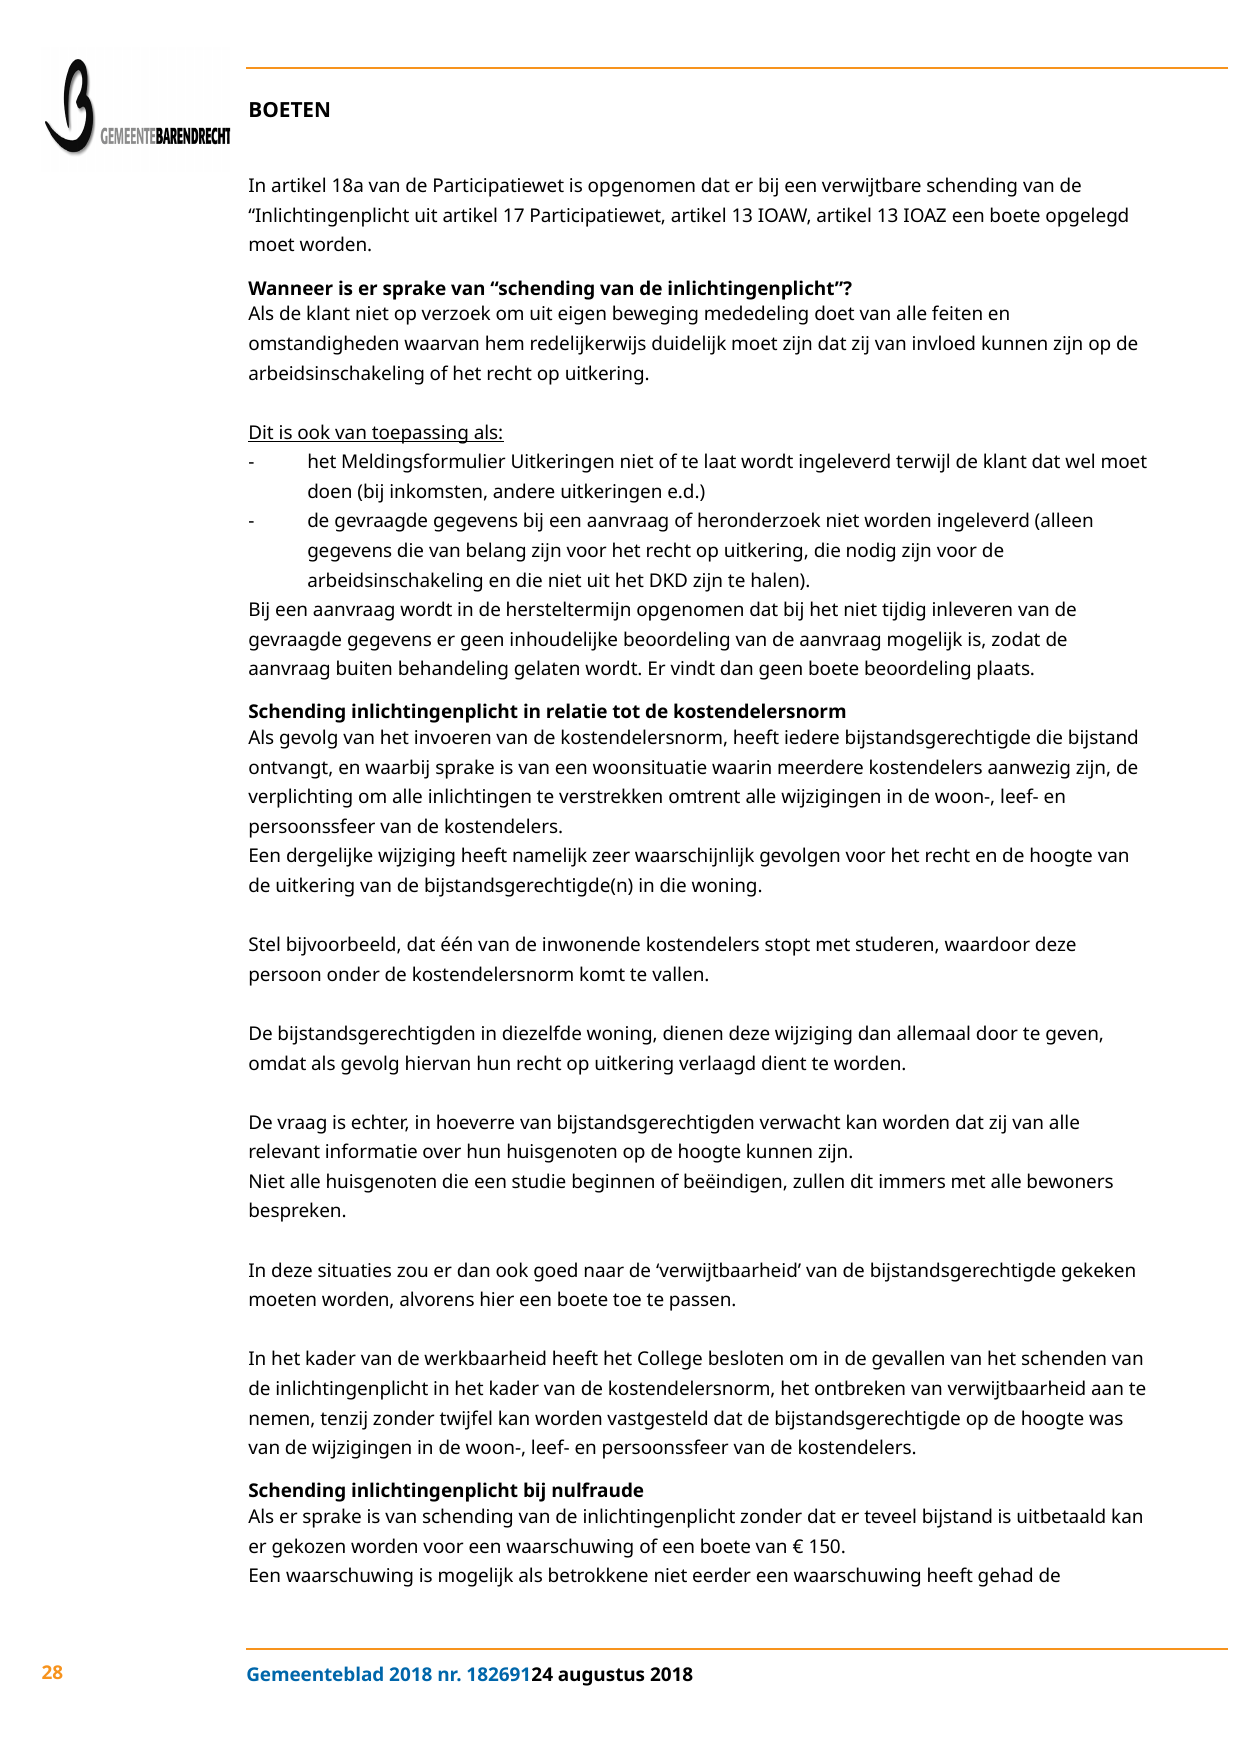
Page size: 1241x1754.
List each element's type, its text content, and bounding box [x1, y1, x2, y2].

text Als de klant niet op verzoek om uit eigen beweging mededeling doet van alle feiten en omstandigheden waarvan hem redelijkerwijs duidelijk moet zijn dat zij van invloed kunnen zijn op de arbeidsinschakeling of het recht op uitkering. [248, 301, 1152, 385]
picture [41, 47, 231, 172]
text Dit is ook van toepassing als: [248, 419, 1152, 444]
list het Meldingsformulier Uitkeringen niet of te laat wordt ingeleverd terwijl de klant dat wel moet doen (bij inkomsten, andere uitkeringen e.d.) [248, 448, 1152, 504]
text Bij een aanvraag wordt in de hersteltermijn opgenomen dat bij het niet tijdig inleveren van de gevraagde gegevens er geen inhoudelijke beoordeling van de aanvraag mogelijk is, zodat de aanvraag buiten behandeling gelaten wordt. Er vindt dan geen boete beoordeling plaats. [248, 596, 1152, 681]
text Als gevolg van het invoeren van de kostendelersnorm, heeft iedere bijstandsgerechtigde die bijstand ontvangt, en waarbij sprake is van een woonsituatie waarin meerdere kostendelers aanwezig zijn, de verplichting om alle inlichtingen te verstrekken omtrent alle wijzigingen in de woon-, leef- en persoonssfeer van de kostendelers. [248, 724, 1152, 839]
text Schending inlichtingenplicht bij nulfraude [248, 1477, 1152, 1503]
text De vraag is echter, in hoeverre van bijstandsgerechtigden verwacht kan worden dat zij van alle relevant informatie over hun huisgenoten op de hoogte kunnen zijn. [248, 1109, 1152, 1164]
text Wanneer is er sprake van “schending van de inlichtingenplicht”? [248, 275, 1152, 301]
text In deze situaties zou er dan ook goed naar de ‘verwijtbaarheid’ van de bijstandsgerechtigde gekeken moeten worden, alvorens hier een boete toe te passen. [248, 1257, 1152, 1312]
list de gevraagde gegevens bij een aanvraag of heronderzoek niet worden ingeleverd (alleen gegevens die van belang zijn voor het recht op uitkering, die nodig zijn voor de arbeidsinschakeling en die niet uit het DKD zijn te halen). [248, 508, 1152, 592]
text De bijstandsgerechtigden in diezelfde woning, dienen deze wijziging dan allemaal door te geven, omdat als gevolg hiervan hun recht op uitkering verlaagd dient te worden. [248, 1020, 1152, 1076]
text Als er sprake is van schending van de inlichtingenplicht zonder dat er teveel bijstand is uitbetaald kan er gekozen worden voor een waarschuwing of een boete van € 150. [248, 1503, 1152, 1558]
text Niet alle huisgenoten die een studie beginnen of beëindigen, zullen dit immers met alle bewoners bespreken. [248, 1168, 1152, 1223]
text BOETEN [248, 95, 1152, 123]
text In artikel 18a van de Participatiewet is opgenomen dat er bij een verwijtbare schending van de “Inlichtingenplicht uit artikel 17 Participatiewet, artikel 13 IOAW, artikel 13 IOAZ een boete opgelegd moet worden. [248, 172, 1152, 257]
text Een waarschuwing is mogelijk als betrokkene niet eerder een waarschuwing heeft gehad de [248, 1562, 1152, 1588]
text Schending inlichtingenplicht in relatie tot de kostendelersnorm [248, 699, 1152, 724]
text Een dergelijke wijziging heeft namelijk zeer waarschijnlijk gevolgen voor het recht en de hoogte van de uitkering van de bijstandsgerechtigde(n) in die woning. [248, 843, 1152, 898]
text In het kader van de werkbaarheid heeft het College besloten om in de gevallen van het schenden van de inlichtingenplicht in het kader van de kostendelersnorm, het ontbreken van verwijtbaarheid aan te nemen, tenzij zonder twijfel kan worden vastgesteld dat de bijstandsgerechtigde op de hoogte was van de wijzigingen in de woon-, leef- en persoonssfeer van de kostendelers. [248, 1346, 1152, 1460]
text Stel bijvoorbeeld, dat één van de inwonende kostendelers stopt met studeren, waardoor deze persoon onder de kostendelersnorm komt te vallen. [248, 931, 1152, 987]
